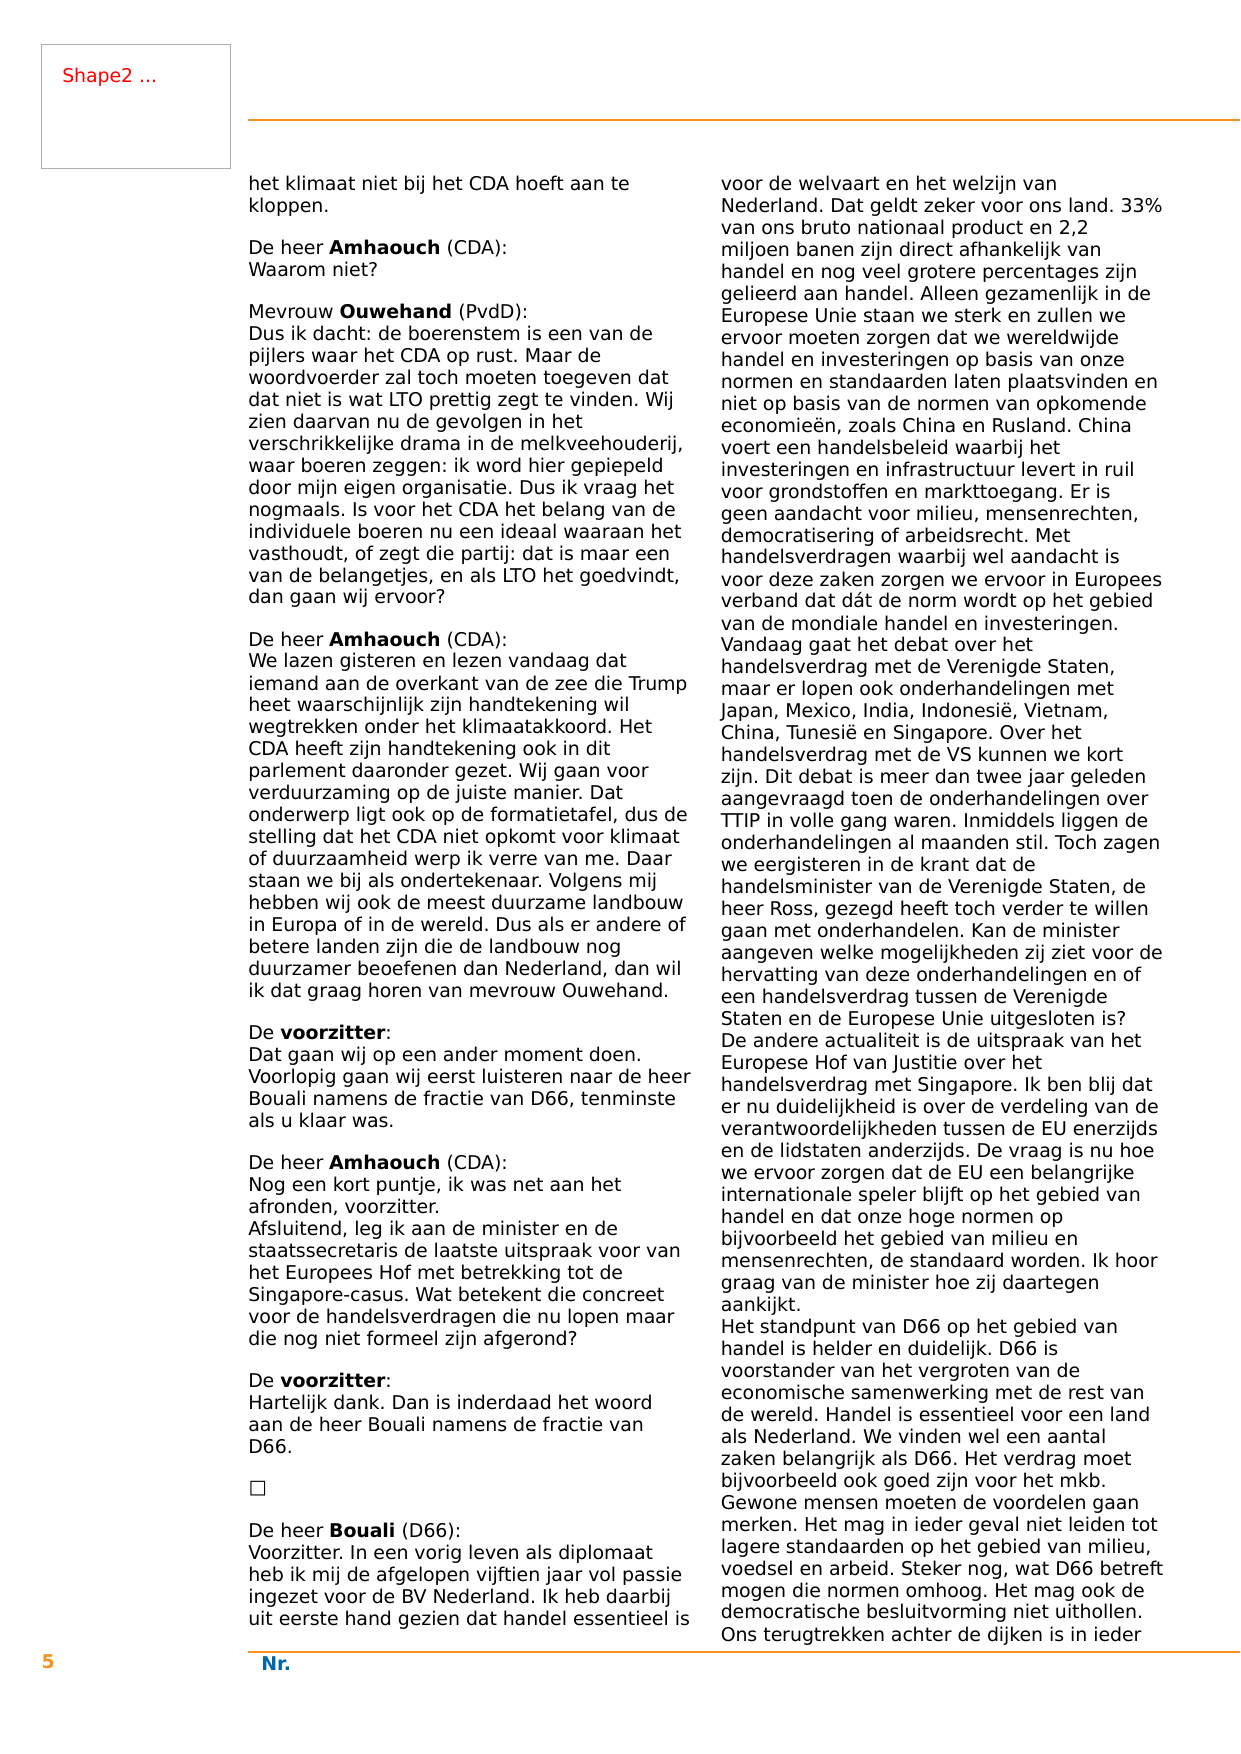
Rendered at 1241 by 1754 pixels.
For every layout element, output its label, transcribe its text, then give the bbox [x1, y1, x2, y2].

text De heer Amhaouch (CDA): [248, 628, 691, 650]
text Voorzitter. In een vorig leven als diplomaat heb ik mij de afgelopen vijftien jaar vol passie ingezet voor de BV Nederland. Ik heb daarbij uit eerste hand gezien dat handel essentieel is [248, 1542, 691, 1629]
text het klimaat niet bij het CDA hoeft aan te kloppen. [248, 173, 691, 217]
text We lazen gisteren en lezen vandaag dat iemand aan de overkant van de zee die Trump heet waarschijnlijk zijn handtekening wil wegtrekken onder het klimaatakkoord. Het CDA heeft zijn handtekening ook in dit parlement daaronder gezet. Wij gaan voor verduurzaming op de juiste manier. Dat onderwerp ligt ook op de formatietafel, dus de stelling dat het CDA niet opkomt voor klimaat of duurzaamheid werp ik verre van me. Daar staan we bij als ondertekenaar. Volgens mij hebben wij ook de meest duurzame landbouw in Europa of in de wereld. Dus als er andere of betere landen zijn die de landbouw nog duurzamer beoefenen dan Nederland, dan wil ik dat graag horen van mevrouw Ouwehand. [248, 650, 691, 1002]
text De voorzitter: [248, 1370, 691, 1392]
text De andere actualiteit is de uitspraak van het Europese Hof van Justitie over het handelsverdrag met Singapore. Ik ben blij dat er nu duidelijkheid is over de verdeling van de verantwoordelijkheden tussen de EU enerzijds en de lidstaten anderzijds. De vraag is nu hoe we ervoor zorgen dat de EU een belangrijke internationale speler blijft op het gebied van handel en dat onze hoge normen op bijvoorbeeld het gebied van milieu en mensenrechten, de standaard worden. Ik hoor graag van de minister hoe zij daartegen aankijkt. [721, 1030, 1163, 1316]
text Hartelijk dank. Dan is inderdaad het woord aan de heer Bouali namens de fractie van D66. [248, 1392, 691, 1458]
text Vandaag gaat het debat over het handelsverdrag met de Verenigde Staten, maar er lopen ook onderhandelingen met Japan, Mexico, India, Indonesië, Vietnam, China, Tunesië en Singapore. Over het handelsverdrag met de VS kunnen we kort zijn. Dit debat is meer dan twee jaar geleden aangevraagd toen de onderhandelingen over TTIP in volle gang waren. Inmiddels liggen de onderhandelingen al maanden stil. Toch zagen we eergisteren in de krant dat de handelsminister van de Verenigde Staten, de heer Ross, gezegd heeft toch verder te willen gaan met onderhandelen. Kan de minister aangeven welke mogelijkheden zij ziet voor de hervatting van deze onderhandelingen en of een handelsverdrag tussen de Verenigde Staten en de Europese Unie uitgesloten is? [721, 634, 1163, 1030]
text De voorzitter: [248, 1022, 691, 1044]
text De heer Amhaouch (CDA): [248, 1152, 691, 1174]
text Afsluitend, leg ik aan de minister en de staatssecretaris de laatste uitspraak voor van het Europees Hof met betrekking tot de Singapore-casus. Wat betekent die concreet voor de handelsverdragen die nu lopen maar die nog niet formeel zijn afgerond? [248, 1218, 691, 1350]
text De heer Amhaouch (CDA): [248, 237, 691, 259]
text Dus ik dacht: de boerenstem is een van de pijlers waar het CDA op rust. Maar de woordvoerder zal toch moeten toegeven dat dat niet is wat LTO prettig zegt te vinden. Wij zien daarvan nu de gevolgen in het verschrikkelijke drama in de melkveehouderij, waar boeren zeggen: ik word hier gepiepeld door mijn eigen organisatie. Dus ik vraag het nogmaals. Is voor het CDA het belang van de individuele boeren nu een ideaal waaraan het vasthoudt, of zegt die partij: dat is maar een van de belangetjes, en als LTO het goedvindt, dan gaan wij ervoor? [248, 323, 691, 608]
text voor de welvaart en het welzijn van Nederland. Dat geldt zeker voor ons land. 33% van ons bruto nationaal product en 2,2 miljoen banen zijn direct afhankelijk van handel en nog veel grotere percentages zijn gelieerd aan handel. Alleen gezamenlijk in de Europese Unie staan we sterk en zullen we ervoor moeten zorgen dat we wereldwijde handel en investeringen op basis van onze normen en standaarden laten plaatsvinden en niet op basis van de normen van opkomende economieën, zoals China en Rusland. China voert een handelsbeleid waarbij het investeringen en infrastructuur levert in ruil voor grondstoffen en markttoegang. Er is geen aandacht voor milieu, mensenrechten, democratisering of arbeidsrecht. Met handelsverdragen waarbij wel aandacht is voor deze zaken zorgen we ervoor in Europees verband dat dát de norm wordt op het gebied van de mondiale handel en investeringen. [721, 173, 1163, 634]
text Nog een kort puntje, ik was net aan het afronden, voorzitter. [248, 1174, 691, 1218]
text Het standpunt van D66 op het gebied van handel is helder en duidelijk. D66 is voorstander van het vergroten van de economische samenwerking met de rest van de wereld. Handel is essentieel voor een land als Nederland. We vinden wel een aantal zaken belangrijk als D66. Het verdrag moet bijvoorbeeld ook goed zijn voor het mkb. Gewone mensen moeten de voordelen gaan merken. Het mag in ieder geval niet leiden tot lagere standaarden op het gebied van milieu, voedsel en arbeid. Steker nog, wat D66 betreft mogen die normen omhoog. Het mag ook de democratische besluitvorming niet uithollen. Ons terugtrekken achter de dijken is in ieder [721, 1316, 1163, 1645]
text Dat gaan wij op een ander moment doen. Voorlopig gaan wij eerst luisteren naar de heer Bouali namens de fractie van D66, tenminste als u klaar was. [248, 1044, 691, 1132]
text Mevrouw Ouwehand (PvdD): [248, 301, 691, 323]
text De heer Bouali (D66): [248, 1520, 691, 1542]
text ⬜ [248, 1478, 691, 1500]
text Waarom niet? [248, 259, 691, 281]
